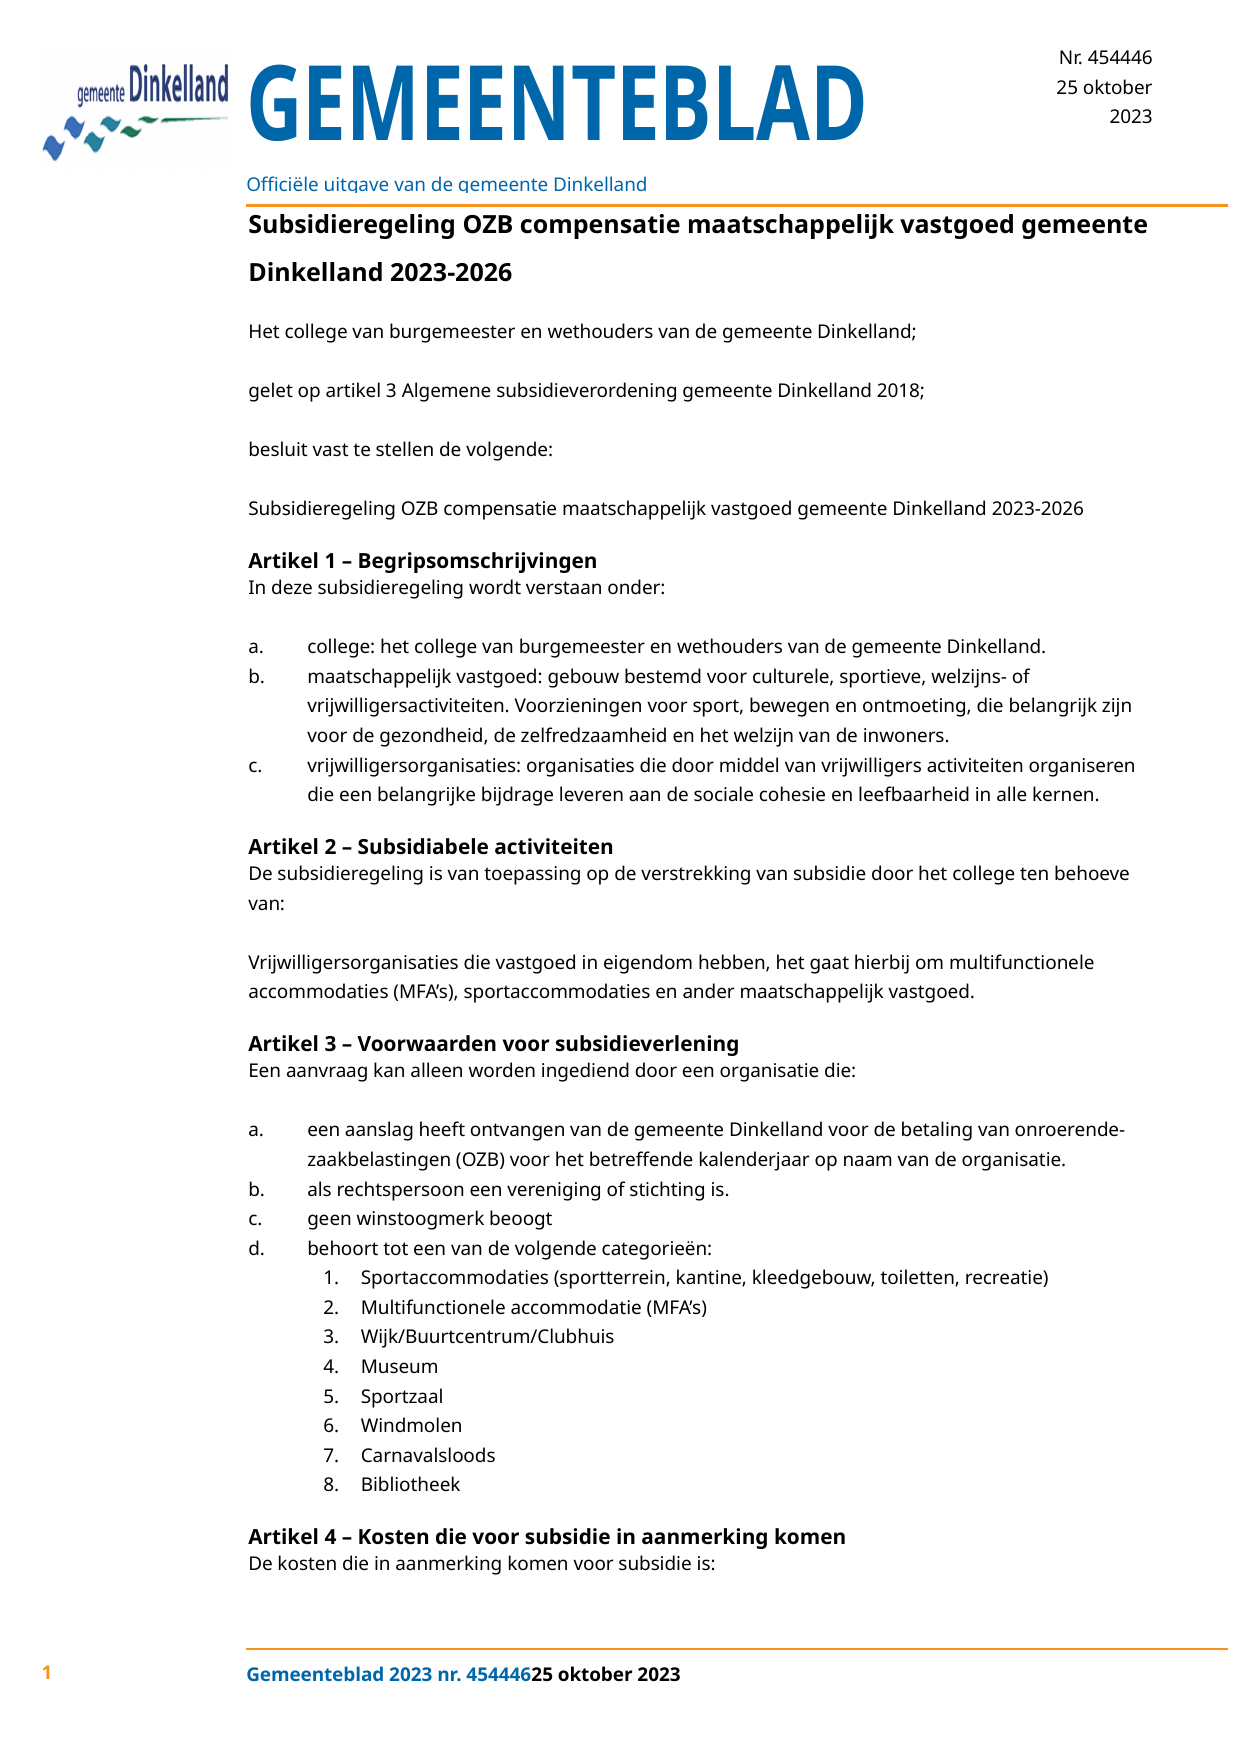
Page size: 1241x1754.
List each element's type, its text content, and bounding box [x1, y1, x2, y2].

text Artikel 3 – Voorwaarden voor subsidieverlening [248, 1029, 1152, 1057]
list Wijk/Buurtcentrum/Clubhuis [323, 1324, 1152, 1349]
list Windmolen [323, 1412, 1152, 1438]
text Vrijwilligersorganisaties die vastgoed in eigendom hebben, het gaat hierbij om multifunctionele accommodaties (MFA’s), sportaccommodaties en ander maatschappelijk vastgoed. [248, 949, 1152, 1004]
text Subsidieregeling OZB compensatie maatschappelijk vastgoed gemeente Dinkelland 2023-2026 [248, 207, 1152, 288]
list als rechtspersoon een vereniging of stichting is. [248, 1176, 1152, 1201]
text Artikel 4 – Kosten die voor subsidie in aanmerking komen [248, 1522, 1152, 1550]
list geen winstoogmerk beoogt [248, 1205, 1152, 1231]
text Een aanvraag kan alleen worden ingediend door een organisatie die: [248, 1057, 1152, 1083]
list behoort tot een van de volgende categorieën: [248, 1235, 1152, 1261]
text gelet op artikel 3 Algemene subsidieverordening gemeente Dinkelland 2018; [248, 377, 1152, 403]
list Bibliotheek [323, 1472, 1152, 1497]
list Multifunctionele accommodatie (MFA’s) [323, 1294, 1152, 1320]
list Carnavalsloods [323, 1442, 1152, 1468]
text Artikel 1 – Begripsomschrijvingen [248, 546, 1152, 574]
text De kosten die in aanmerking komen voor subsidie is: [248, 1550, 1152, 1576]
text Artikel 2 – Subsidiabele activiteiten [248, 832, 1152, 860]
text Subsidieregeling OZB compensatie maatschappelijk vastgoed gemeente Dinkelland 2023-2026 [248, 495, 1152, 521]
list Museum [323, 1353, 1152, 1379]
list vrijwilligersorganisaties: organisaties die door middel van vrijwilligers activiteiten organiseren die een belangrijke bijdrage leveren aan de sociale cohesie en leefbaarheid in alle kernen. [248, 752, 1152, 807]
text De subsidieregeling is van toepassing op de verstrekking van subsidie door het college ten behoeve van: [248, 860, 1152, 916]
list Sportzaal [323, 1383, 1152, 1408]
list maatschappelijk vastgoed: gebouw bestemd voor culturele, sportieve, welzijns- of vrijwilligersactiviteiten. Voorzieningen voor sport, bewegen en ontmoeting, die belangrijk zijn voor de gezondheid, de zelfredzaamheid en het welzijn van de inwoners. [248, 663, 1152, 748]
list Sportaccommodaties (sportterrein, kantine, kleedgebouw, toiletten, recreatie) [323, 1264, 1152, 1290]
text In deze subsidieregeling wordt verstaan onder: [248, 574, 1152, 600]
picture [41, 47, 231, 172]
text Het college van burgemeester en wethouders van de gemeente Dinkelland; [248, 318, 1152, 344]
list college: het college van burgemeester en wethouders van de gemeente Dinkelland. [248, 633, 1152, 659]
text besluit vast te stellen de volgende: [248, 436, 1152, 462]
list een aanslag heeft ontvangen van de gemeente Dinkelland voor de betaling van onroerende-zaakbelastingen (OZB) voor het betreffende kalenderjaar op naam van de organisatie. [248, 1117, 1152, 1172]
